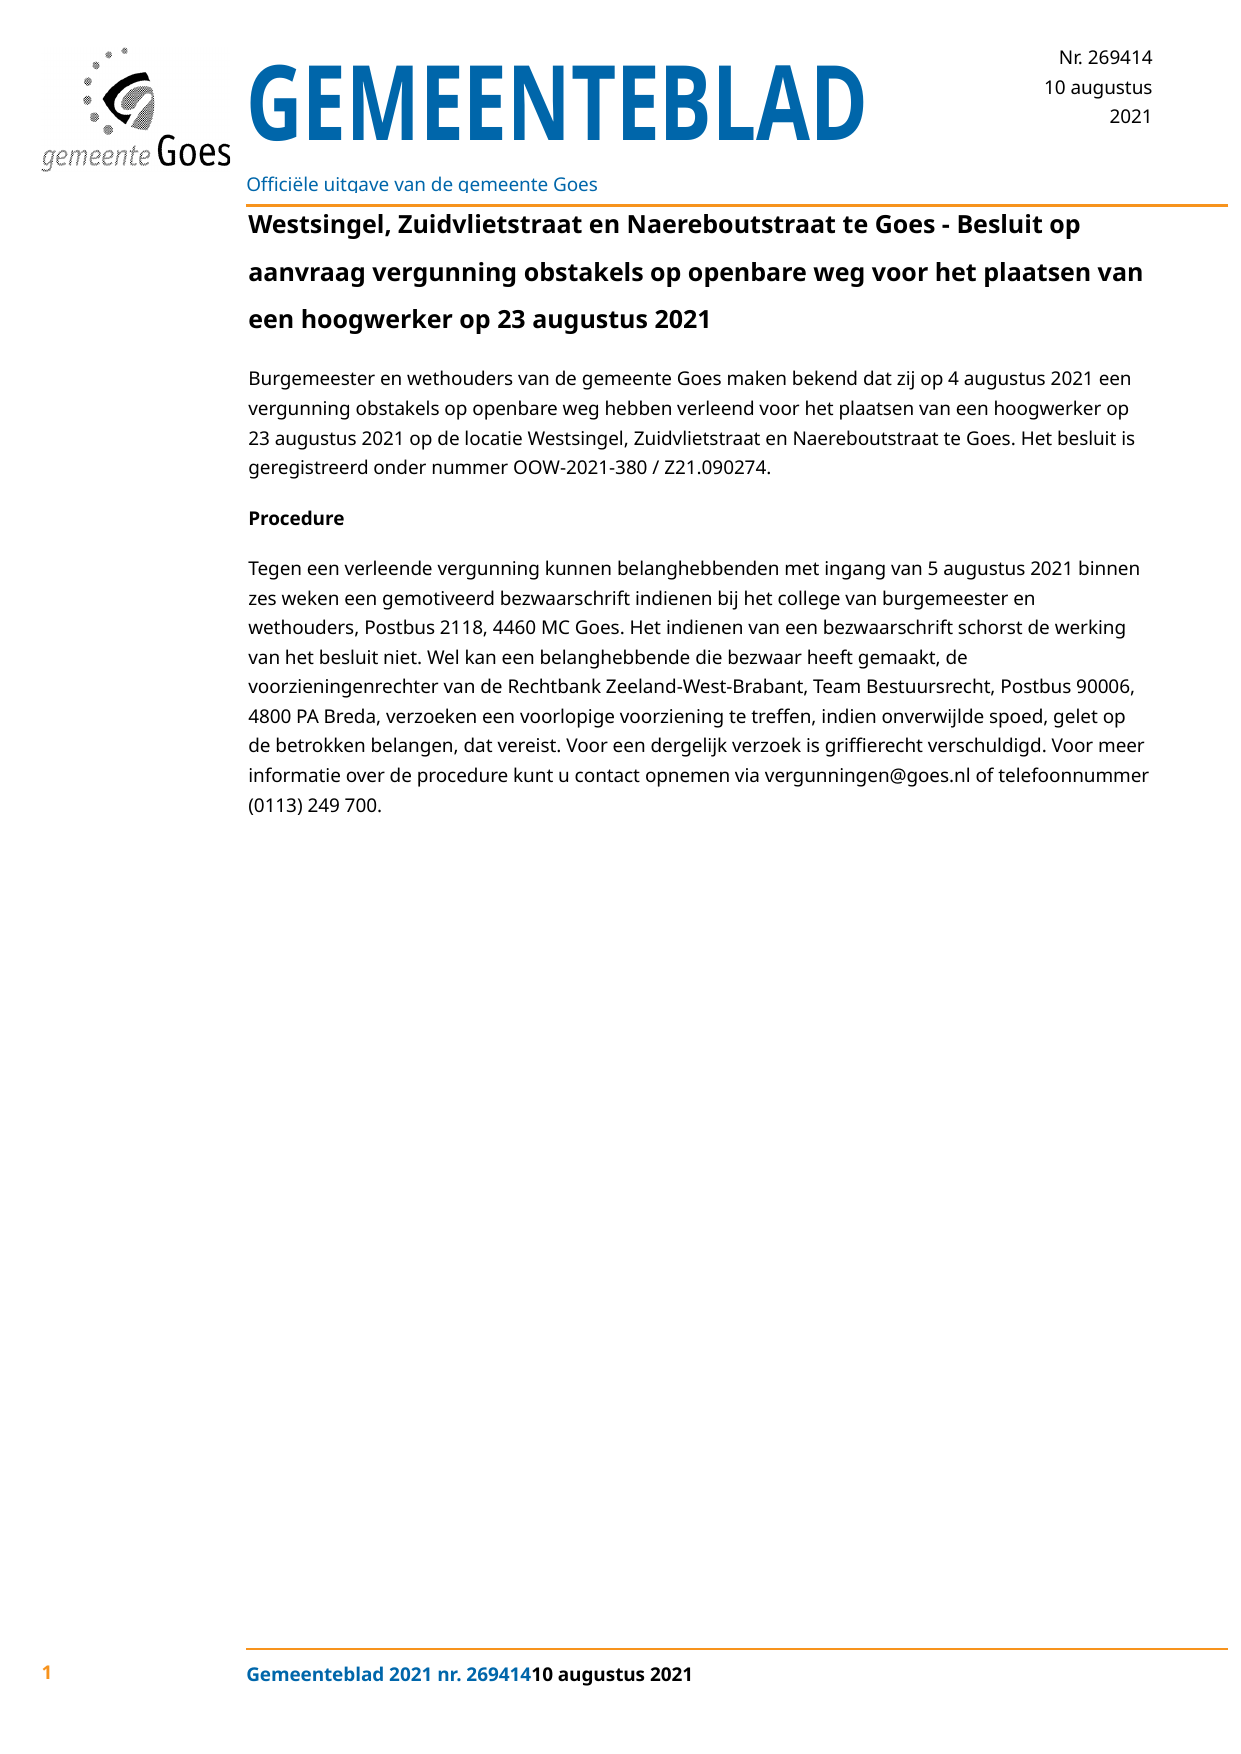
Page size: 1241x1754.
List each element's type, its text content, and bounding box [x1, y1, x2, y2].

text Procedure [248, 505, 1152, 530]
text Burgemeester en wethouders van de gemeente Goes maken bekend dat zij op 4 augustus 2021 een vergunning obstakels op openbare weg hebben verleend voor het plaatsen van een hoogwerker op 23 augustus 2021 op de locatie Westsingel, Zuidvlietstraat en Naereboutstraat te Goes. Het besluit is geregistreerd onder nummer OOW-2021-380 / Z21.090274. [248, 366, 1152, 480]
text Tegen een verleende vergunning kunnen belanghebbenden met ingang van 5 augustus 2021 binnen zes weken een gemotiveerd bezwaarschrift indienen bij het college van burgemeester en wethouders, Postbus 2118, 4460 MC Goes. Het indienen van een bezwaarschrift schorst de werking van het besluit niet. Wel kan een belanghebbende die bezwaar heeft gemaakt, de voorzieningenrechter van de Rechtbank Zeeland-West-Brabant, Team Bestuursrecht, Postbus 90006, 4800 PA Breda, verzoeken een voorlopige voorziening te treffen, indien onverwijlde spoed, gelet op de betrokken belangen, dat vereist. Voor een dergelijk verzoek is griffierecht verschuldigd. Voor meer informatie over de procedure kunt u contact opnemen via vergunningen@goes.nl of telefoonnummer (0113) 249 700. [248, 555, 1152, 817]
picture [41, 47, 231, 172]
text Westsingel, Zuidvlietstraat en Naereboutstraat te Goes - Besluit op aanvraag vergunning obstakels op openbare weg voor het plaatsen van een hoogwerker op 23 augustus 2021 [248, 207, 1152, 336]
